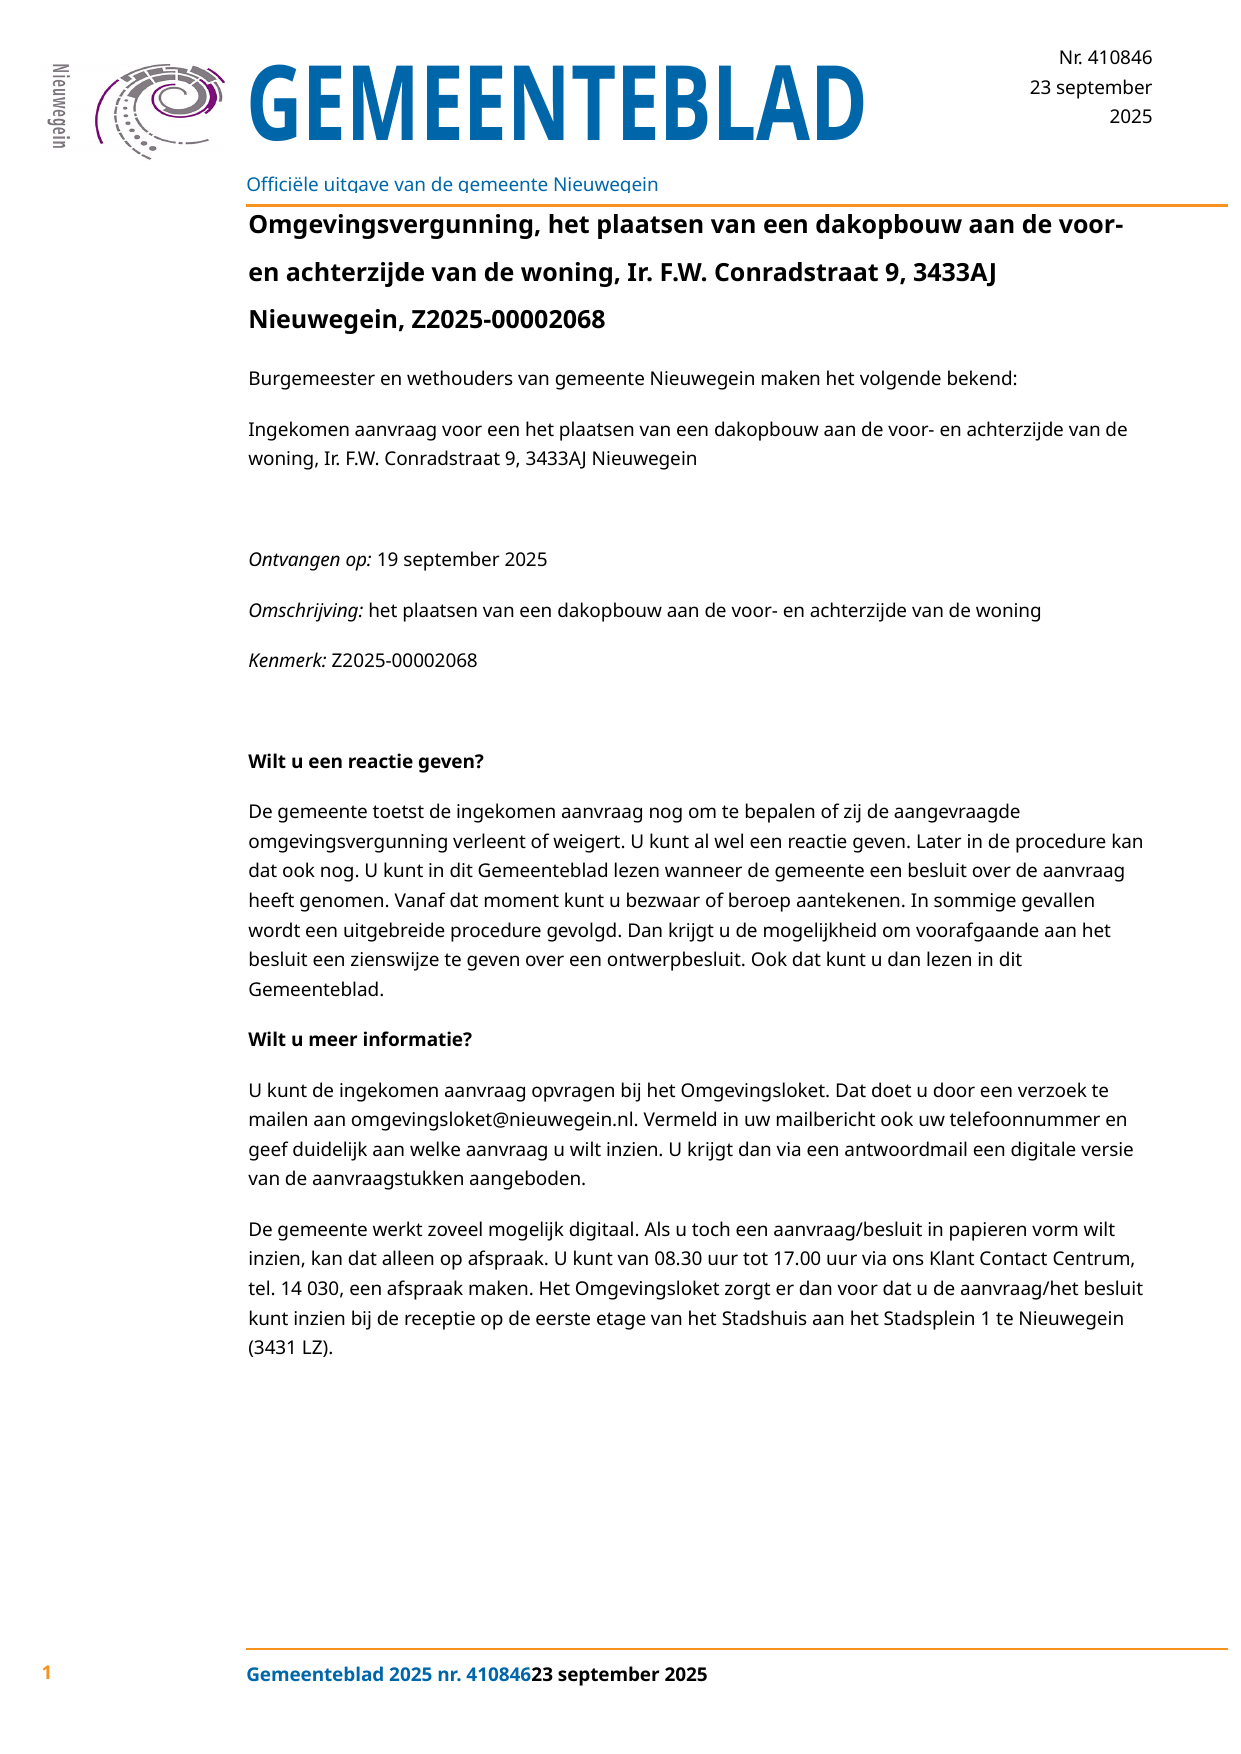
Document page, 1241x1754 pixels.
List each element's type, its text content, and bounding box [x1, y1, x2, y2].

text Wilt u een reactie geven? [248, 748, 1152, 774]
text Kenmerk: Z2025-00002068 [248, 647, 1152, 673]
text De gemeente toetst de ingekomen aanvraag nog om te bepalen of zij de aangevraagde omgevingsvergunning verleent of weigert. U kunt al wel een reactie geven. Later in de procedure kan dat ook nog. U kunt in dit Gemeenteblad lezen wanneer de gemeente een besluit over de aanvraag heeft genomen. Vanaf dat moment kunt u bezwaar of beroep aantekenen. In sommige gevallen wordt een uitgebreide procedure gevolgd. Dan krijgt u de mogelijkheid om voorafgaande aan het besluit een zienswijze te geven over een ontwerpbesluit. Ook dat kunt u dan lezen in dit Gemeenteblad. [248, 798, 1152, 1002]
picture [41, 47, 231, 172]
text Ontvangen op: 19 september 2025 [248, 546, 1152, 572]
text Ingekomen aanvraag voor een het plaatsen van een dakopbouw aan de voor- en achterzijde van de woning, Ir. F.W. Conradstraat 9, 3433AJ Nieuwegein [248, 416, 1152, 471]
text Omgevingsvergunning, het plaatsen van een dakopbouw aan de voor- en achterzijde van de woning, Ir. F.W. Conradstraat 9, 3433AJ Nieuwegein, Z2025-00002068 [248, 207, 1152, 336]
text Burgemeester en wethouders van gemeente Nieuwegein maken het volgende bekend: [248, 366, 1152, 391]
text Wilt u meer informatie? [248, 1026, 1152, 1052]
text Omschrijving: het plaatsen van een dakopbouw aan de voor- en achterzijde van de woning [248, 597, 1152, 622]
text U kunt de ingekomen aanvraag opvragen bij het Omgevingsloket. Dat doet u door een verzoek te mailen aan omgevingsloket@nieuwegein.nl. Vermeld in uw mailbericht ook uw telefoonnummer en geef duidelijk aan welke aanvraag u wilt inzien. U krijgt dan via een antwoordmail een digitale versie van de aanvraagstukken aangeboden. [248, 1077, 1152, 1191]
text De gemeente werkt zoveel mogelijk digitaal. Als u toch een aanvraag/besluit in papieren vorm wilt inzien, kan dat alleen op afspraak. U kunt van 08.30 uur tot 17.00 uur via ons Klant Contact Centrum, tel. 14 030, een afspraak maken. Het Omgevingsloket zorgt er dan voor dat u de aanvraag/het besluit kunt inzien bij de receptie op de eerste etage van het Stadshuis aan het Stadsplein 1 te Nieuwegein (3431 LZ). [248, 1216, 1152, 1360]
